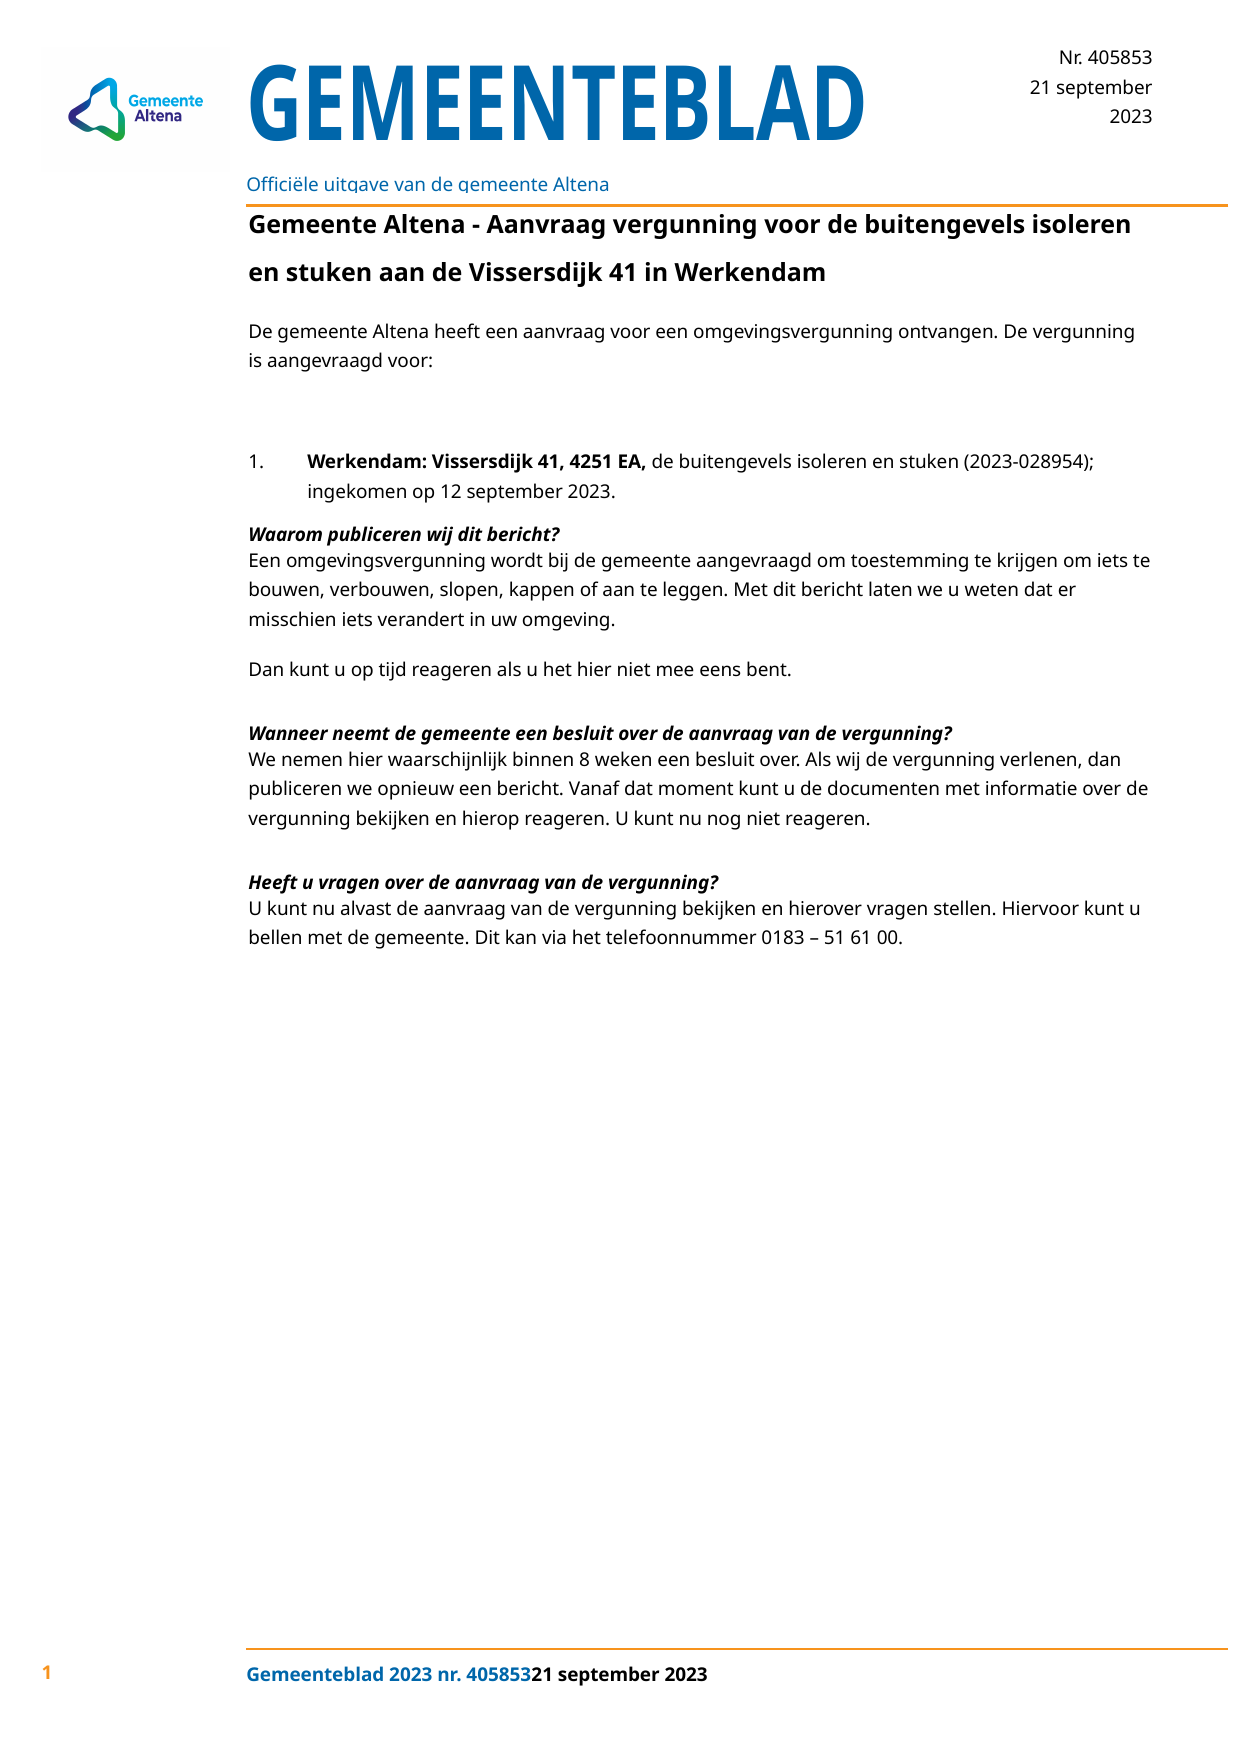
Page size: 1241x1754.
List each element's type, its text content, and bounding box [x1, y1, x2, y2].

text Heeft u vragen over de aanvraag van de vergunning? [248, 869, 1152, 895]
text Wanneer neemt de gemeente een besluit over de aanvraag van de vergunning? [248, 720, 1152, 746]
text We nemen hier waarschijnlijk binnen 8 weken een besluit over. Als wij de vergunning verlenen, dan publiceren we opnieuw een bericht. Vanaf dat moment kunt u de documenten met informatie over de vergunning bekijken en hierop reageren. U kunt nu nog niet reageren. [248, 746, 1152, 831]
text U kunt nu alvast de aanvraag van de vergunning bekijken en hierover vragen stellen. Hiervoor kunt u bellen met de gemeente. Dit kan via het telefoonnummer 0183 – 51 61 00. [248, 895, 1152, 950]
list Werkendam: Vissersdijk 41, 4251 EA, de buitengevels isoleren en stuken (2023-028954); ingekomen op 12 september 2023. [248, 448, 1152, 504]
text De gemeente Altena heeft een aanvraag voor een omgevingsvergunning ontvangen. De vergunning is aangevraagd voor: [248, 318, 1152, 373]
text Een omgevingsvergunning wordt bij de gemeente aangevraagd om toestemming te krijgen om iets te bouwen, verbouwen, slopen, kappen of aan te leggen. Met dit bericht laten we u weten dat er misschien iets verandert in uw omgeving. [248, 547, 1152, 632]
picture [41, 47, 231, 172]
text Waarom publiceren wij dit bericht? [248, 521, 1152, 547]
text Gemeente Altena - Aanvraag vergunning voor de buitengevels isoleren en stuken aan de Vissersdijk 41 in Werkendam [248, 207, 1152, 288]
text Dan kunt u op tijd reageren als u het hier niet mee eens bent. [248, 656, 1152, 682]
